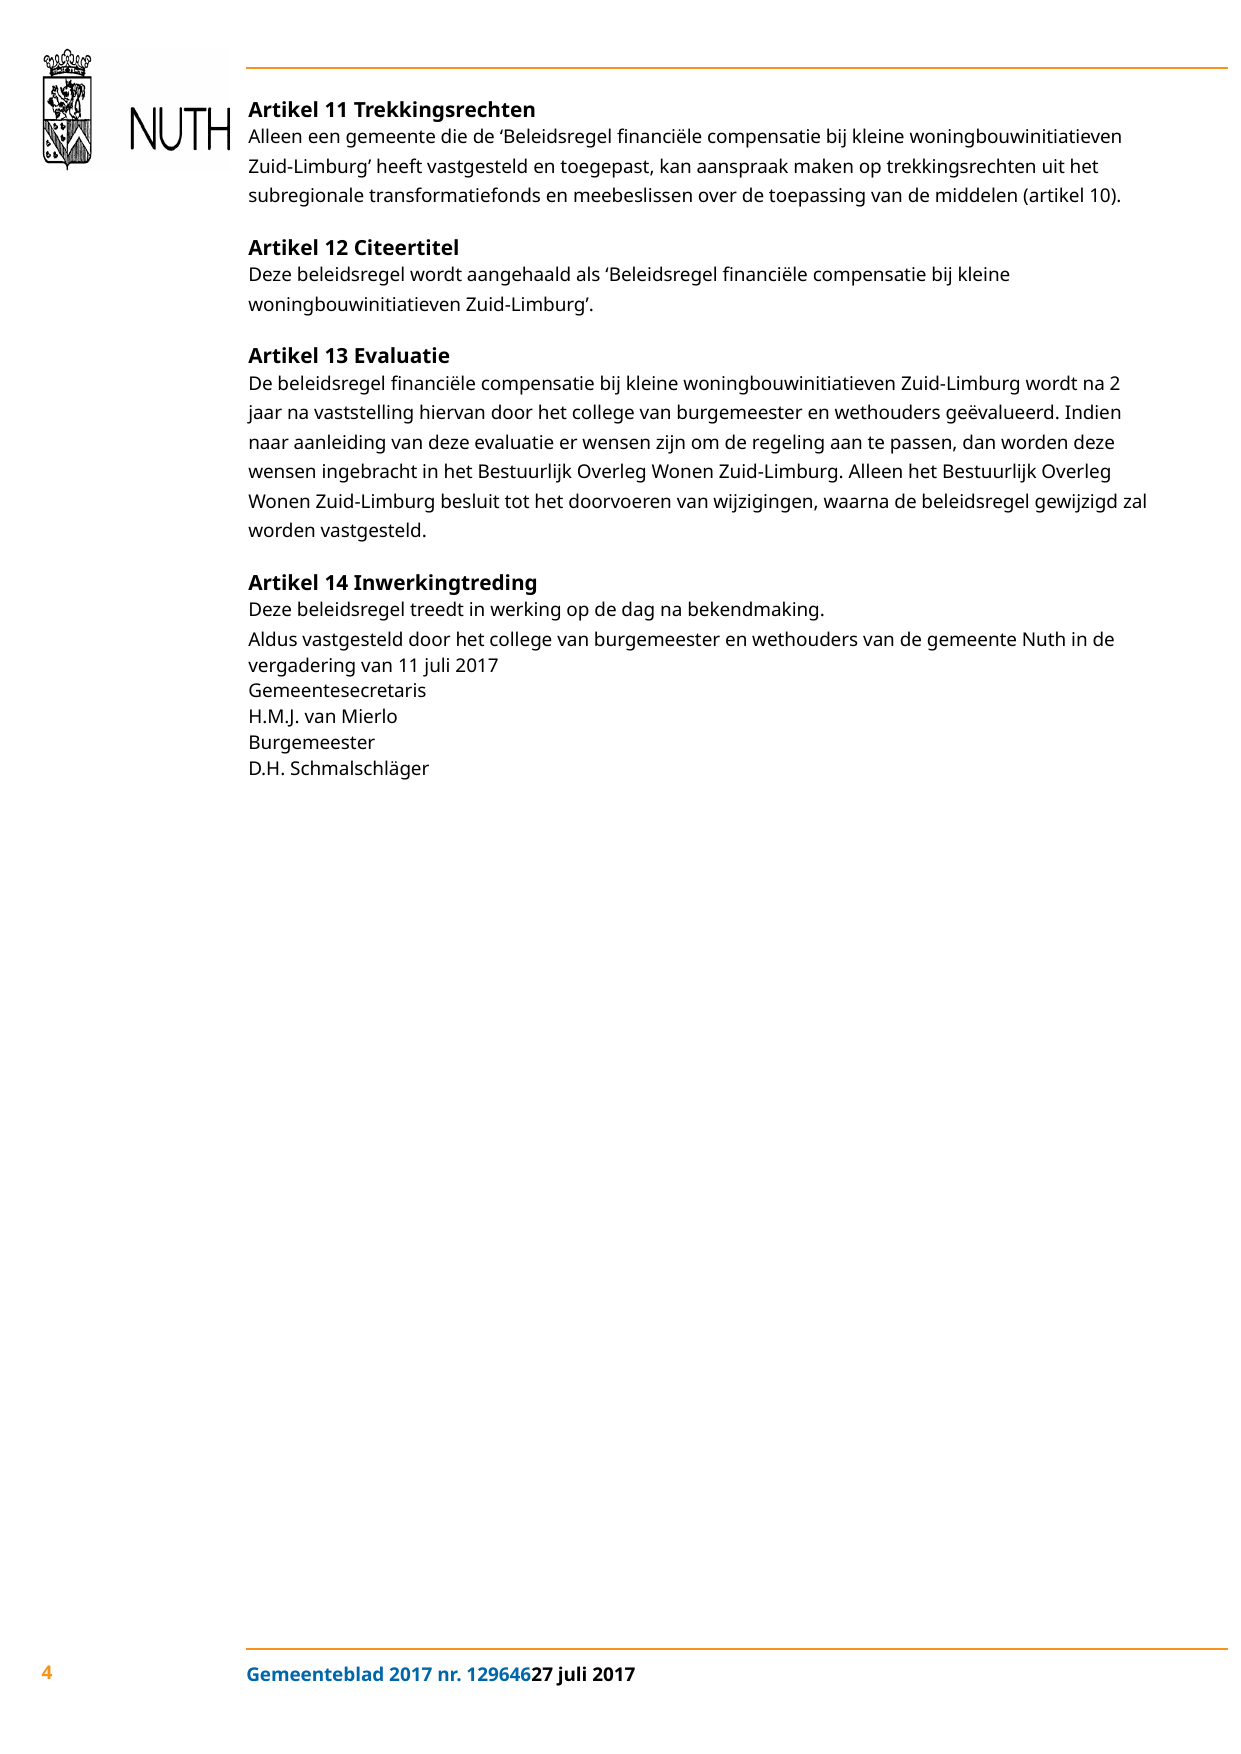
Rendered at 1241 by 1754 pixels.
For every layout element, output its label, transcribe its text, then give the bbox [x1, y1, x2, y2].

text Aldus vastgesteld door het college van burgemeester en wethouders van de gemeente Nuth in de vergadering van 11 juli 2017 [248, 626, 1152, 677]
text Burgemeester [248, 729, 1152, 755]
text Deze beleidsregel treedt in werking op de dag na bekendmaking. [248, 596, 1152, 622]
text D.H. Schmalschläger [248, 755, 1152, 780]
text Gemeentesecretaris [248, 677, 1152, 703]
text Alleen een gemeente die de ‘Beleidsregel financiële compensatie bij kleine woningbouwinitiatieven Zuid-Limburg’ heeft vastgesteld en toegepast, kan aanspraak maken op trekkingsrechten uit het subregionale transformatiefonds en meebeslissen over de toepassing van de middelen (artikel 10). [248, 123, 1152, 208]
picture [41, 47, 231, 172]
text Artikel 12 Citeertitel [248, 233, 1152, 261]
text H.M.J. van Mierlo [248, 703, 1152, 729]
text Deze beleidsregel wordt aangehaald als ‘Beleidsregel financiële compensatie bij kleine woningbouwinitiatieven Zuid-Limburg’. [248, 261, 1152, 317]
text Artikel 11 Trekkingsrechten [248, 95, 1152, 123]
text Artikel 13 Evaluatie [248, 341, 1152, 370]
text De beleidsregel financiële compensatie bij kleine woningbouwinitiatieven Zuid-Limburg wordt na 2 jaar na vaststelling hiervan door het college van burgemeester en wethouders geëvalueerd. Indien naar aanleiding van deze evaluatie er wensen zijn om de regeling aan te passen, dan worden deze wensen ingebracht in het Bestuurlijk Overleg Wonen Zuid-Limburg. Alleen het Bestuurlijk Overleg Wonen Zuid-Limburg besluit tot het doorvoeren van wijzigingen, waarna de beleidsregel gewijzigd zal worden vastgesteld. [248, 370, 1152, 543]
text Artikel 14 Inwerkingtreding [248, 568, 1152, 596]
